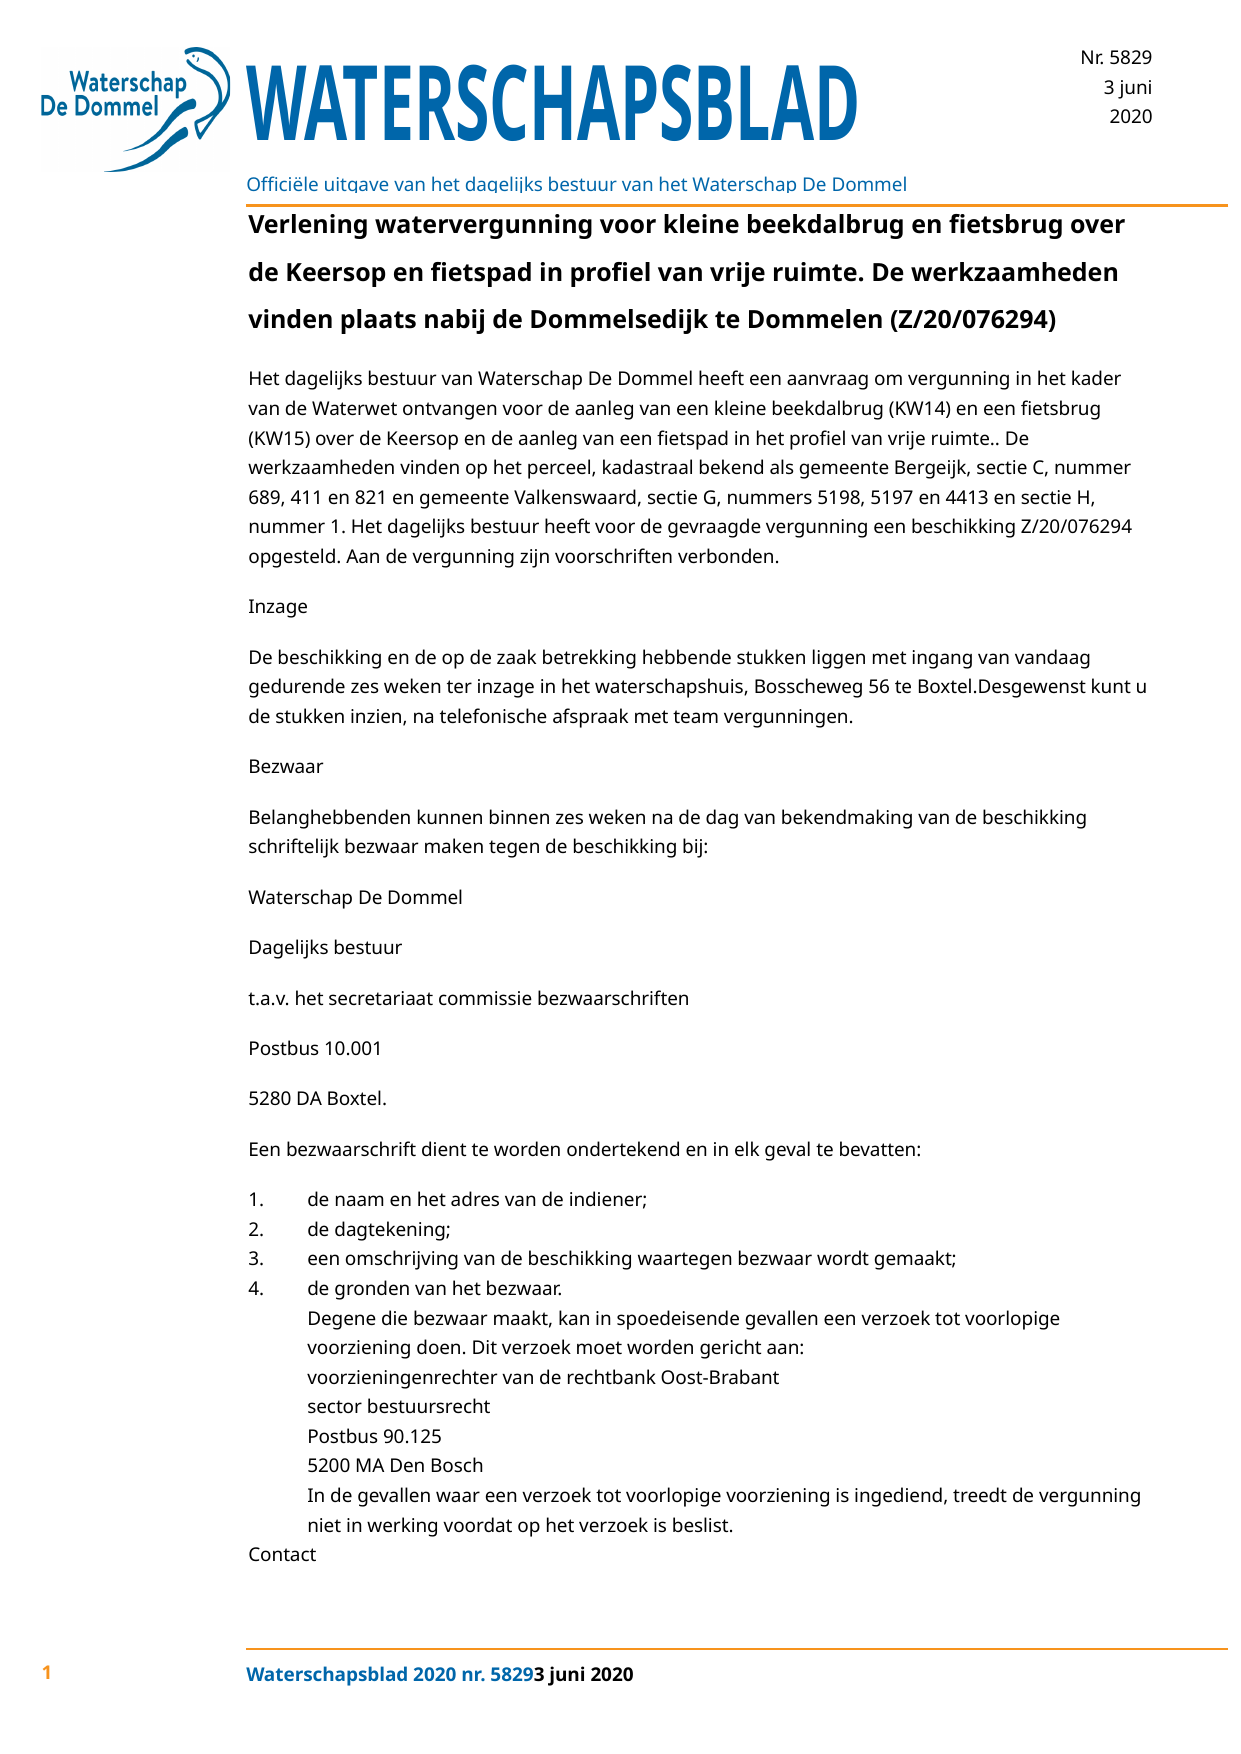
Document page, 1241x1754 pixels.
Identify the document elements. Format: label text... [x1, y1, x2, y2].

list een omschrijving van de beschikking waartegen bezwaar wordt gemaakt; [248, 1246, 1152, 1271]
text Bezwaar [248, 753, 1152, 779]
text Dagelijks bestuur [248, 934, 1152, 960]
picture [41, 47, 231, 172]
text 5280 DA Boxtel. [248, 1086, 1152, 1111]
text Inzage [248, 593, 1152, 619]
list de dagtekening; [248, 1216, 1152, 1242]
list Degene die bezwaar maakt, kan in spoedeisende gevallen een verzoek tot voorlopige voorziening doen. Dit verzoek moet worden gericht aan: [248, 1305, 1152, 1360]
picture [204, 47, 231, 76]
list In de gevallen waar een verzoek tot voorlopige voorziening is ingediend, treedt de vergunning niet in werking voordat op het verzoek is beslist. [248, 1482, 1152, 1537]
list de naam en het adres van de indiener; [248, 1186, 1152, 1212]
text Contact [248, 1541, 1152, 1567]
text Postbus 10.001 [248, 1035, 1152, 1061]
text De beschikking en de op de zaak betrekking hebbende stukken liggen met ingang van vandaag gedurende zes weken ter inzage in het waterschapshuis, Bosscheweg 56 te Boxtel.Desgewenst kunt u de stukken inzien, na telefonische afspraak met team vergunningen. [248, 644, 1152, 729]
list 5200 MA Den Bosch [248, 1453, 1152, 1478]
text Waterschap De Dommel [248, 884, 1152, 909]
picture [45, 99, 51, 111]
picture [198, 118, 210, 131]
text Een bezwaarschrift dient te worden ondertekend en in elk geval te bevatten: [248, 1136, 1152, 1162]
text t.a.v. het secretariaat commissie bezwaarschriften [248, 985, 1152, 1010]
text Belanghebbenden kunnen binnen zes weken na de dag van bekendmaking van de beschikking schriftelijk bezwaar maken tegen de beschikking bij: [248, 804, 1152, 859]
text Het dagelijks bestuur van Waterschap De Dommel heeft een aanvraag om vergunning in het kader van de Waterwet ontvangen voor de aanleg van een kleine beekdalbrug (KW14) en een fietsbrug (KW15) over de Keersop en de aanleg van een fietspad in het profiel van vrije ruimte.. De werkzaamheden vinden op het perceel, kadastraal bekend als gemeente Bergeijk, sectie C, nummer 689, 411 en 821 en gemeente Valkenswaard, sectie G, nummers 5198, 5197 en 4413 en sectie H, nummer 1. Het dagelijks bestuur heeft voor de gevraagde vergunning een beschikking Z/20/076294 opgesteld. Aan de vergunning zijn voorschriften verbonden. [248, 366, 1152, 569]
list sector bestuursrecht [248, 1393, 1152, 1419]
list voorzieningenrechter van de rechtbank Oost-Brabant [248, 1364, 1152, 1389]
list Postbus 90.125 [248, 1423, 1152, 1449]
text Verlening watervergunning voor kleine beekdalbrug en fietsbrug over de Keersop en fietspad in profiel van vrije ruimte. De werkzaamheden vinden plaats nabij de Dommelsedijk te Dommelen (Z/20/076294) [248, 207, 1152, 336]
list de gronden van het bezwaar. [248, 1275, 1152, 1301]
